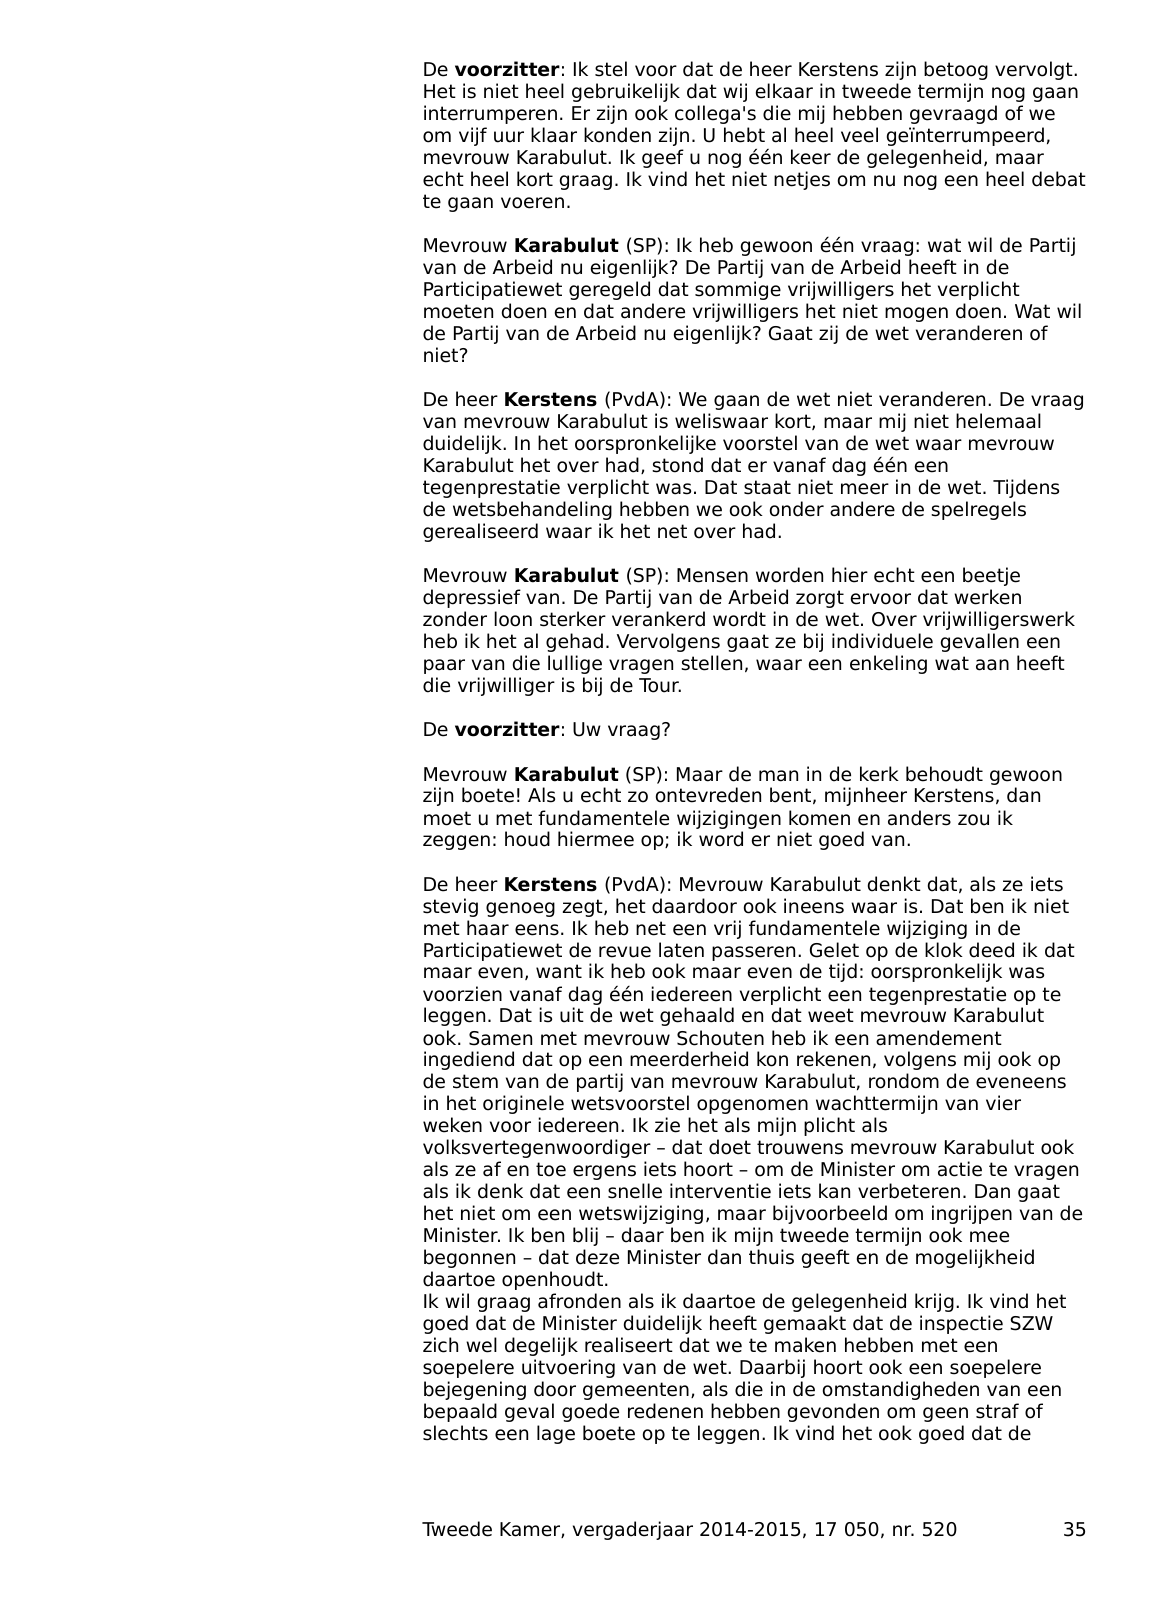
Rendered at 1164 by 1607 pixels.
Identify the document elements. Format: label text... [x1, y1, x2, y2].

text Mevrouw Karabulut (SP): Maar de man in de kerk behoudt gewoon zijn boete! Als u echt zo ontevreden bent, mijnheer Kerstens, dan moet u met fundamentele wijzigingen komen en anders zou ik zeggen: houd hiermee op; ik word er niet goed van. [422, 763, 1087, 851]
text Mevrouw Karabulut (SP): Ik heb gewoon één vraag: wat wil de Partij van de Arbeid nu eigenlijk? De Partij van de Arbeid heeft in de Participatiewet geregeld dat sommige vrijwilligers het verplicht moeten doen en dat andere vrijwilligers het niet mogen doen. Wat wil de Partij van de Arbeid nu eigenlijk? Gaat zij de wet veranderen of niet? [422, 235, 1087, 367]
text De voorzitter: Ik stel voor dat de heer Kerstens zijn betoog vervolgt. Het is niet heel gebruikelijk dat wij elkaar in tweede termijn nog gaan interrumperen. Er zijn ook collega's die mij hebben gevraagd of we om vijf uur klaar konden zijn. U hebt al heel veel geïnterrumpeerd, mevrouw Karabulut. Ik geef u nog één keer de gelegenheid, maar echt heel kort graag. Ik vind het niet netjes om nu nog een heel debat te gaan voeren. [422, 59, 1087, 213]
text De heer Kerstens (PvdA): Mevrouw Karabulut denkt dat, als ze iets stevig genoeg zegt, het daardoor ook ineens waar is. Dat ben ik niet met haar eens. Ik heb net een vrij fundamentele wijziging in de Participatiewet de revue laten passeren. Gelet op de klok deed ik dat maar even, want ik heb ook maar even de tijd: oorspronkelijk was voorzien vanaf dag één iedereen verplicht een tegenprestatie op te leggen. Dat is uit de wet gehaald en dat weet mevrouw Karabulut ook. Samen met mevrouw Schouten heb ik een amendement ingediend dat op een meerderheid kon rekenen, volgens mij ook op de stem van de partij van mevrouw Karabulut, rondom de eveneens in het originele wetsvoorstel opgenomen wachttermijn van vier weken voor iedereen. Ik zie het als mijn plicht als volksvertegenwoordiger – dat doet trouwens mevrouw Karabulut ook als ze af en toe ergens iets hoort – om de Minister om actie te vragen als ik denk dat een snelle interventie iets kan verbeteren. Dan gaat het niet om een wetswijziging, maar bijvoorbeeld om ingrijpen van de Minister. Ik ben blij – daar ben ik mijn tweede termijn ook mee begonnen – dat deze Minister dan thuis geeft en de mogelijkheid daartoe openhoudt. [422, 873, 1087, 1291]
text Ik wil graag afronden als ik daartoe de gelegenheid krijg. Ik vind het goed dat de Minister duidelijk heeft gemaakt dat de inspectie SZW zich wel degelijk realiseert dat we te maken hebben met een soepelere uitvoering van de wet. Daarbij hoort ook een soepelere bejegening door gemeenten, als die in de omstandigheden van een bepaald geval goede redenen hebben gevonden om geen straf of slechts een lage boete op te leggen. Ik vind het ook goed dat de [422, 1291, 1087, 1445]
text Mevrouw Karabulut (SP): Mensen worden hier echt een beetje depressief van. De Partij van de Arbeid zorgt ervoor dat werken zonder loon sterker verankerd wordt in de wet. Over vrijwilligerswerk heb ik het al gehad. Vervolgens gaat ze bij individuele gevallen een paar van die lullige vragen stellen, waar een enkeling wat aan heeft die vrijwilliger is bij de Tour. [422, 565, 1087, 697]
text De heer Kerstens (PvdA): We gaan de wet niet veranderen. De vraag van mevrouw Karabulut is weliswaar kort, maar mij niet helemaal duidelijk. In het oorspronkelijke voorstel van de wet waar mevrouw Karabulut het over had, stond dat er vanaf dag één een tegenprestatie verplicht was. Dat staat niet meer in de wet. Tijdens de wetsbehandeling hebben we ook onder andere de spelregels gerealiseerd waar ik het net over had. [422, 389, 1087, 543]
text De voorzitter: Uw vraag? [422, 719, 1087, 741]
